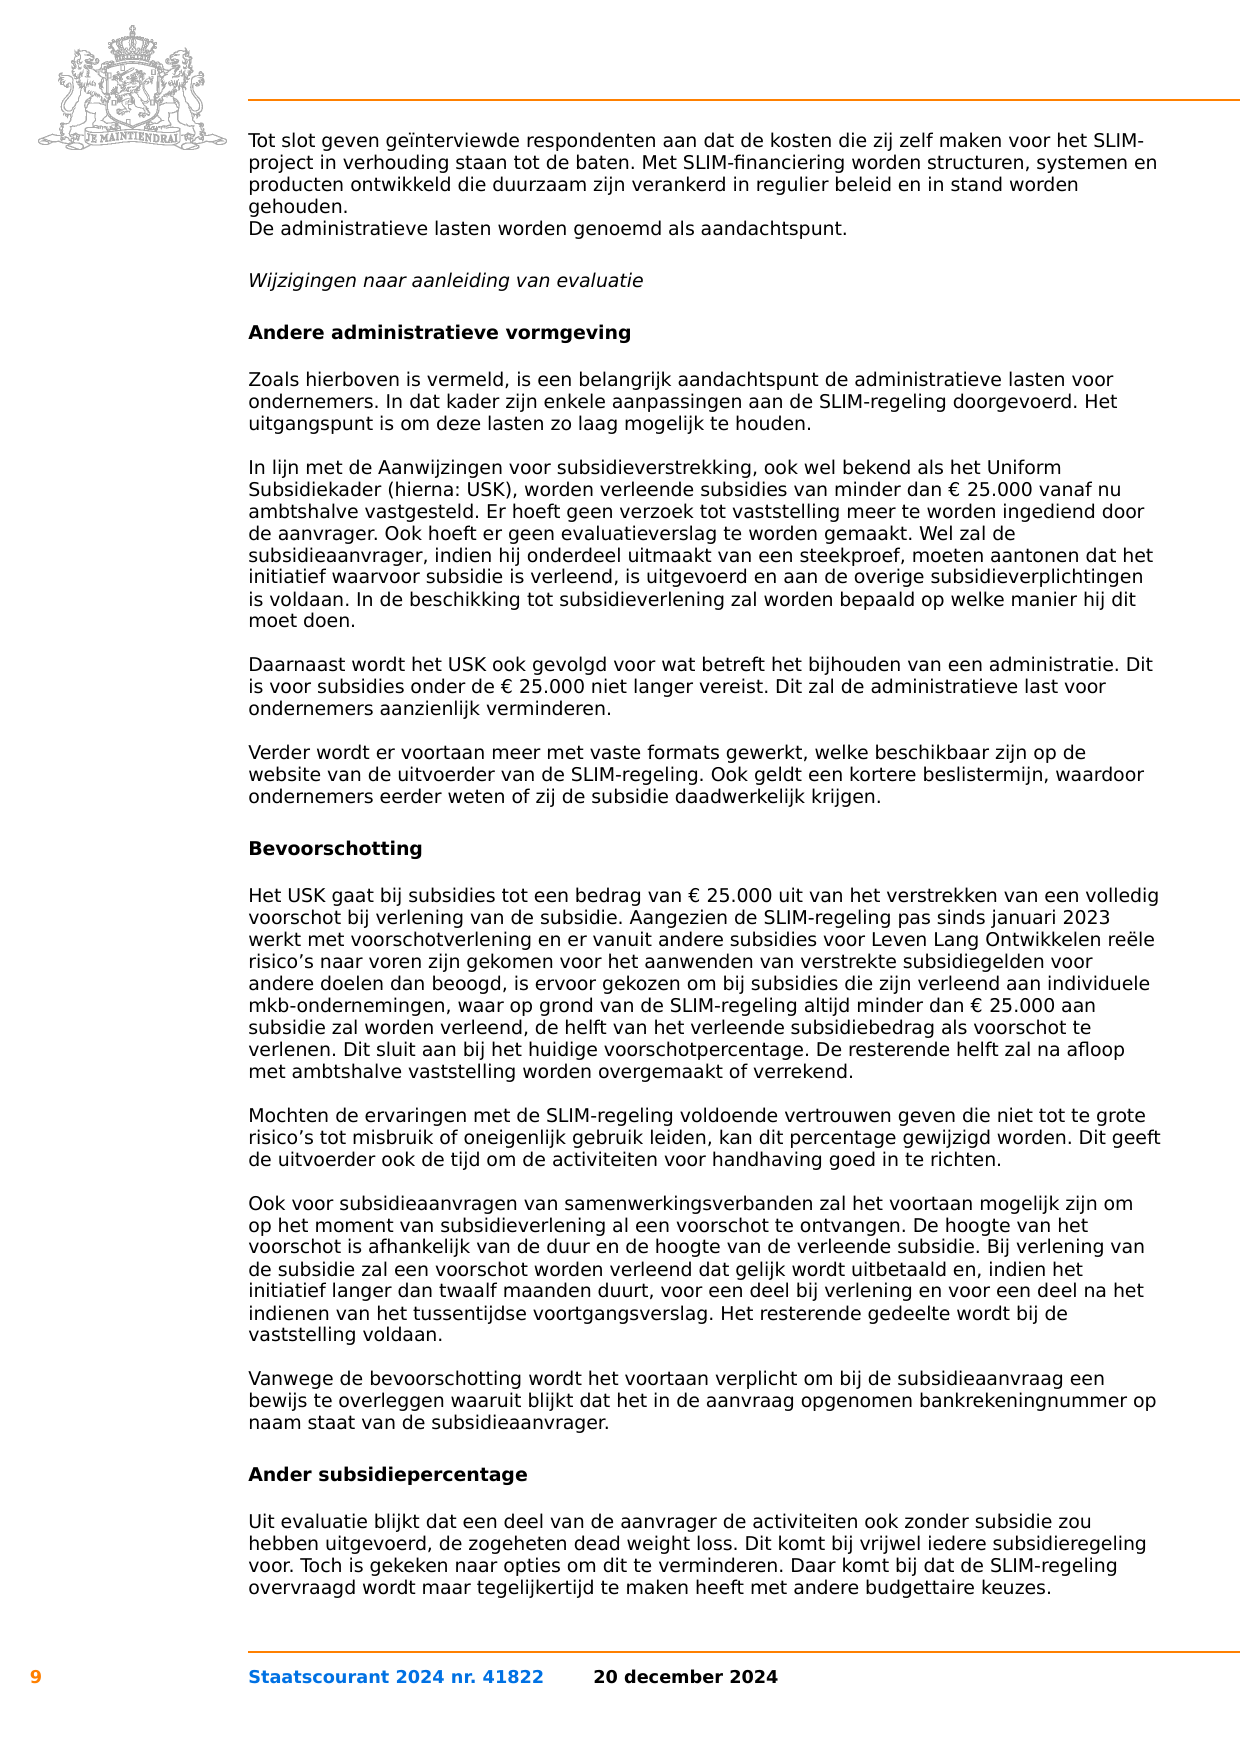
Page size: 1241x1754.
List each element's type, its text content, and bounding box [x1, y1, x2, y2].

text Daarnaast wordt het USK ook gevolgd voor wat betreft het bijhouden van een administratie. Dit is voor subsidies onder de € 25.000 niet langer vereist. Dit zal de administratieve last voor ondernemers aanzienlijk verminderen. [248, 654, 1163, 720]
text Verder wordt er voortaan meer met vaste formats gewerkt, welke beschikbaar zijn op de website van de uitvoerder van de SLIM-regeling. Ook geldt een kortere beslistermijn, waardoor ondernemers eerder weten of zij de subsidie daadwerkelijk krijgen. [248, 742, 1163, 808]
subtitle Wijzigingen naar aanleiding van evaluatie [248, 270, 1163, 292]
text Zoals hierboven is vermeld, is een belangrijk aandachtspunt de administratieve lasten voor ondernemers. In dat kader zijn enkele aanpassingen aan de SLIM-regeling doorgevoerd. Het uitgangspunt is om deze lasten zo laag mogelijk te houden. [248, 369, 1163, 435]
subtitle Ander subsidiepercentage [248, 1464, 1163, 1486]
text De administratieve lasten worden genoemd als aandachtspunt. [248, 218, 1163, 240]
text Uit evaluatie blijkt dat een deel van de aanvrager de activiteiten ook zonder subsidie zou hebben uitgevoerd, de zogeheten dead weight loss. Dit komt bij vrijwel iedere subsidieregeling voor. Toch is gekeken naar opties om dit te verminderen. Daar komt bij dat de SLIM-regeling overvraagd wordt maar tegelijkertijd te maken heeft met andere budgettaire keuzes. [248, 1511, 1163, 1599]
text Tot slot geven geïnterviewde respondenten aan dat de kosten die zij zelf maken voor het SLIM-project in verhouding staan tot de baten. Met SLIM-financiering worden structuren, systemen en producten ontwikkeld die duurzaam zijn verankerd in regulier beleid en in stand worden gehouden. [248, 130, 1163, 218]
text In lijn met de Aanwijzingen voor subsidieverstrekking, ook wel bekend als het Uniform Subsidiekader (hierna: USK), worden verleende subsidies van minder dan € 25.000 vanaf nu ambtshalve vastgesteld. Er hoeft geen verzoek tot vaststelling meer te worden ingediend door de aanvrager. Ook hoeft er geen evaluatieverslag te worden gemaakt. Wel zal de subsidieaanvrager, indien hij onderdeel uitmaakt van een steekproef, moeten aantonen dat het initiatief waarvoor subsidie is verleend, is uitgevoerd en aan de overige subsidieverplichtingen is voldaan. In de beschikking tot subsidieverlening zal worden bepaald op welke manier hij dit moet doen. [248, 457, 1163, 632]
subtitle Bevoorschotting [248, 838, 1163, 860]
text Vanwege de bevoorschotting wordt het voortaan verplicht om bij de subsidieaanvraag een bewijs te overleggen waaruit blijkt dat het in de aanvraag opgenomen bankrekeningnummer op naam staat van de subsidieaanvrager. [248, 1368, 1163, 1434]
picture [38, 25, 227, 150]
text Ook voor subsidieaanvragen van samenwerkingsverbanden zal het voortaan mogelijk zijn om op het moment van subsidieverlening al een voorschot te ontvangen. De hoogte van het voorschot is afhankelijk van de duur en de hoogte van de verleende subsidie. Bij verlening van de subsidie zal een voorschot worden verleend dat gelijk wordt uitbetaald en, indien het initiatief langer dan twaalf maanden duurt, voor een deel bij verlening en voor een deel na het indienen van het tussentijdse voortgangsverslag. Het resterende gedeelte wordt bij de vaststelling voldaan. [248, 1192, 1163, 1346]
text Mochten de ervaringen met de SLIM-regeling voldoende vertrouwen geven die niet tot te grote risico’s tot misbruik of oneigenlijk gebruik leiden, kan dit percentage gewijzigd worden. Dit geeft de uitvoerder ook de tijd om de activiteiten voor handhaving goed in te richten. [248, 1105, 1163, 1171]
text Het USK gaat bij subsidies tot een bedrag van € 25.000 uit van het verstrekken van een volledig voorschot bij verlening van de subsidie. Aangezien de SLIM-regeling pas sinds januari 2023 werkt met voorschotverlening en er vanuit andere subsidies voor Leven Lang Ontwikkelen reële risico’s naar voren zijn gekomen voor het aanwenden van verstrekte subsidiegelden voor andere doelen dan beoogd, is ervoor gekozen om bij subsidies die zijn verleend aan individuele mkb-ondernemingen, waar op grond van de SLIM-regeling altijd minder dan € 25.000 aan subsidie zal worden verleend, de helft van het verleende subsidiebedrag als voorschot te verlenen. Dit sluit aan bij het huidige voorschotpercentage. De resterende helft zal na afloop met ambtshalve vaststelling worden overgemaakt of verrekend. [248, 885, 1163, 1083]
subtitle Andere administratieve vormgeving [248, 322, 1163, 344]
